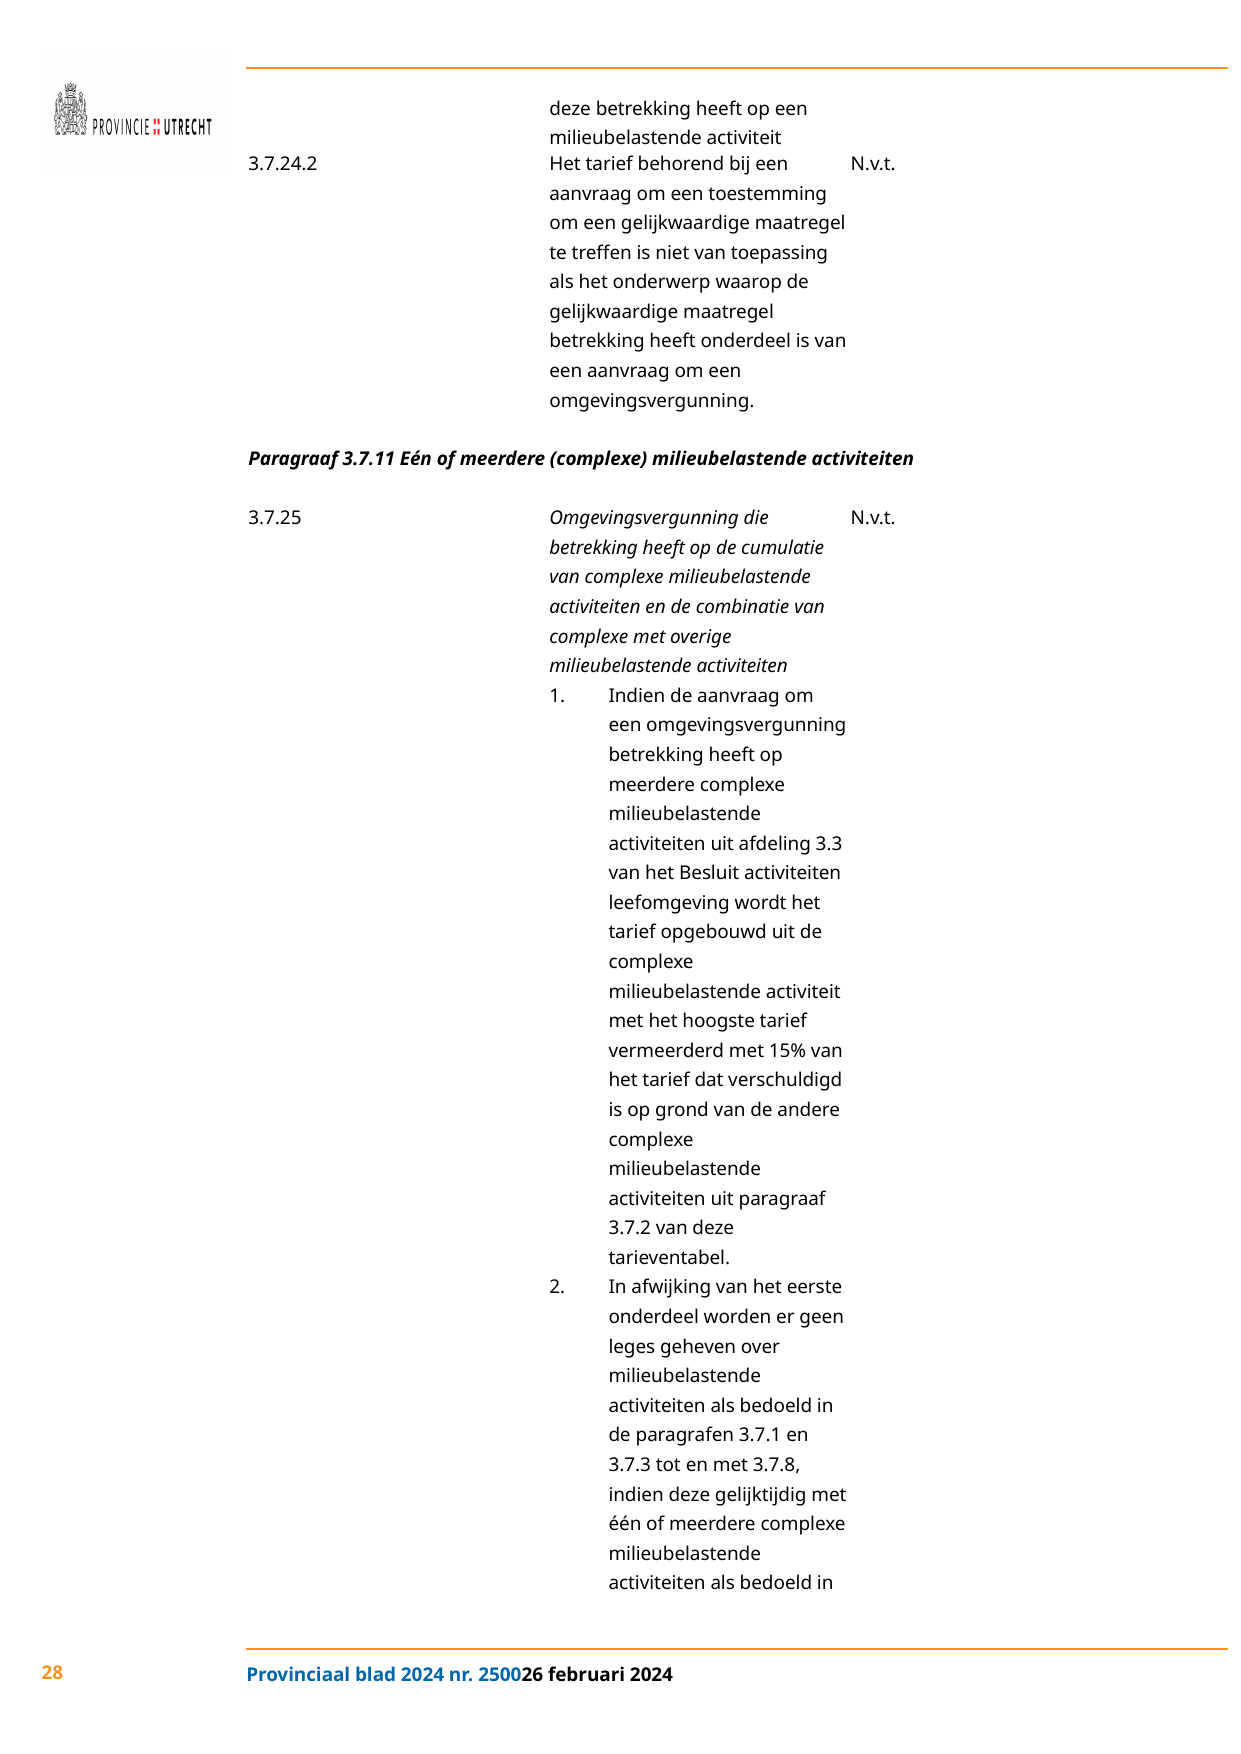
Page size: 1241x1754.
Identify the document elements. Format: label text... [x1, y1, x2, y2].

table_header [850, 95, 1152, 150]
table_header [248, 95, 549, 150]
table_cell Het tarief behorend bij een aanvraag om een toestemming om een gelijkwaardige maatregel te treffen is niet van toepassing als het onderwerp waarop de gelijkwaardige maatregel betrekking heeft onderdeel is van een aanvraag om een omgevingsvergunning. [549, 150, 850, 412]
table_cell N.v.t. [850, 150, 1152, 412]
table_header deze betrekking heeft op een milieubelastende activiteit [549, 95, 850, 150]
picture [41, 47, 231, 172]
table_header Omgevingsvergunning die betrekking heeft op de cumulatie van complexe milieubelastende activiteiten en de combinatie van complexe met overige milieubelastende activiteiten Indien de aanvraag om een omgevingsvergunning betrekking heeft op meerdere complexe milieubelastende activiteiten uit afdeling 3.3 van het Besluit activiteiten leefomgeving wordt het tarief opgebouwd uit de complexe milieubelastende activiteit met het hoogste tarief vermeerderd met 15% van het tarief dat verschuldigd is op grond van de andere complexe milieubelastende activiteiten uit paragraaf 3.7.2 van deze tarieventabel. In afwijking van het eerste onderdeel worden er geen leges geheven over milieubelastende activiteiten als bedoeld in de paragrafen 3.7.1 en 3.7.3 tot en met 3.7.8, indien deze gelijktijdig met één of meerdere complexe milieubelastende activiteiten als bedoeld in [549, 505, 850, 1595]
table_header N.v.t. [850, 505, 1152, 1595]
table_header 3.7.25 [248, 505, 549, 1595]
text Paragraaf 3.7.11 Eén of meerdere (complexe) milieubelastende activiteiten [248, 445, 1152, 471]
table_cell 3.7.24.2 [248, 150, 549, 412]
